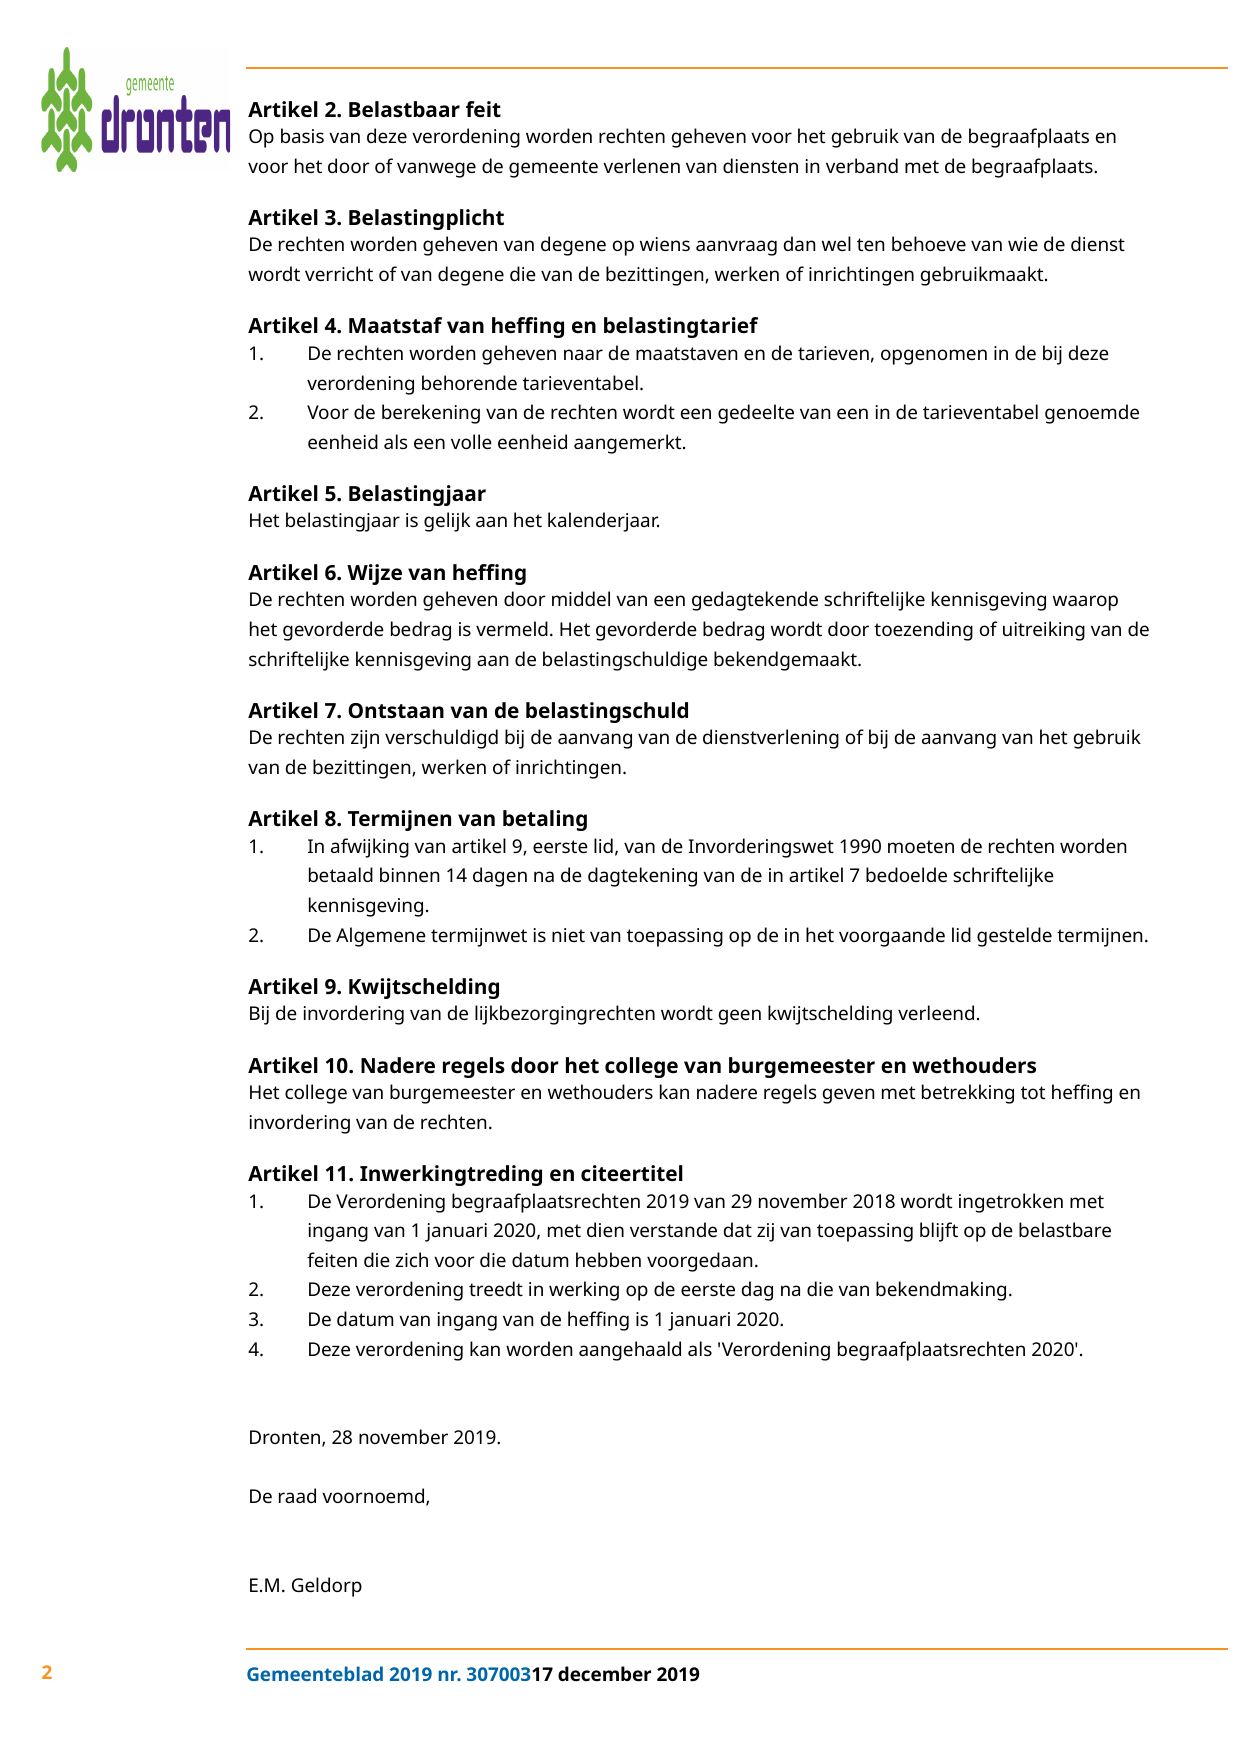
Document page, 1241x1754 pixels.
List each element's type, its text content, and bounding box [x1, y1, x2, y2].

text De rechten worden geheven door middel van een gedagtekende schriftelijke kennisgeving waarop het gevorderde bedrag is vermeld. Het gevorderde bedrag wordt door toezending of uitreiking van de schriftelijke kennisgeving aan de belastingschuldige bekendgemaakt. [248, 587, 1152, 671]
list Voor de berekening van de rechten wordt een gedeelte van een in de tarieventabel genoemde eenheid als een volle eenheid aangemerkt. [248, 399, 1152, 454]
text E.M. Geldorp [248, 1572, 1152, 1598]
text Artikel 3. Belastingplicht [248, 203, 1152, 232]
list De datum van ingang van de heffing is 1 januari 2020. [248, 1306, 1152, 1332]
text Artikel 2. Belastbaar feit [248, 95, 1152, 123]
list Deze verordening treedt in werking op de eerste dag na die van bekendmaking. [248, 1277, 1152, 1302]
text Artikel 5. Belastingjaar [248, 479, 1152, 508]
text Artikel 11. Inwerkingtreding en citeertitel [248, 1159, 1152, 1188]
list De Verordening begraafplaatsrechten 2019 van 29 november 2018 wordt ingetrokken met ingang van 1 januari 2020, met dien verstande dat zij van toepassing blijft op de belastbare feiten die zich voor die datum hebben voorgedaan. [248, 1188, 1152, 1273]
text Het college van burgemeester en wethouders kan nadere regels geven met betrekking tot heffing en invordering van de rechten. [248, 1079, 1152, 1135]
list In afwijking van artikel 9, eerste lid, van de Invorderingswet 1990 moeten de rechten worden betaald binnen 14 dagen na de dagtekening van de in artikel 7 bedoelde schriftelijke kennisgeving. [248, 833, 1152, 918]
text De rechten zijn verschuldigd bij de aanvang van de dienstverlening of bij de aanvang van het gebruik van de bezittingen, werken of inrichtingen. [248, 724, 1152, 780]
list Deze verordening kan worden aangehaald als 'Verordening begraafplaatsrechten 2020'. [248, 1336, 1152, 1362]
text Artikel 9. Kwijtschelding [248, 972, 1152, 1001]
text De rechten worden geheven van degene op wiens aanvraag dan wel ten behoeve van wie de dienst wordt verricht of van degene die van de bezittingen, werken of inrichtingen gebruikmaakt. [248, 232, 1152, 287]
text Dronten, 28 november 2019. [248, 1424, 1152, 1450]
text Artikel 8. Termijnen van betaling [248, 804, 1152, 833]
text De raad voornoemd, [248, 1484, 1152, 1509]
list De Algemene termijnwet is niet van toepassing op de in het voorgaande lid gestelde termijnen. [248, 922, 1152, 947]
text Artikel 10. Nadere regels door het college van burgemeester en wethouders [248, 1051, 1152, 1079]
list De rechten worden geheven naar de maatstaven en de tarieven, opgenomen in de bij deze verordening behorende tarieventabel. [248, 340, 1152, 395]
text Bij de invordering van de lijkbezorgingrechten wordt geen kwijtschelding verleend. [248, 1001, 1152, 1026]
text Artikel 6. Wijze van heffing [248, 558, 1152, 587]
text Artikel 4. Maatstaf van heffing en belastingtarief [248, 312, 1152, 340]
picture [41, 47, 231, 172]
text Het belastingjaar is gelijk aan het kalenderjaar. [248, 508, 1152, 533]
text Artikel 7. Ontstaan van de belastingschuld [248, 696, 1152, 724]
text Op basis van deze verordening worden rechten geheven voor het gebruik van de begraafplaats en voor het door of vanwege de gemeente verlenen van diensten in verband met de begraafplaats. [248, 123, 1152, 178]
